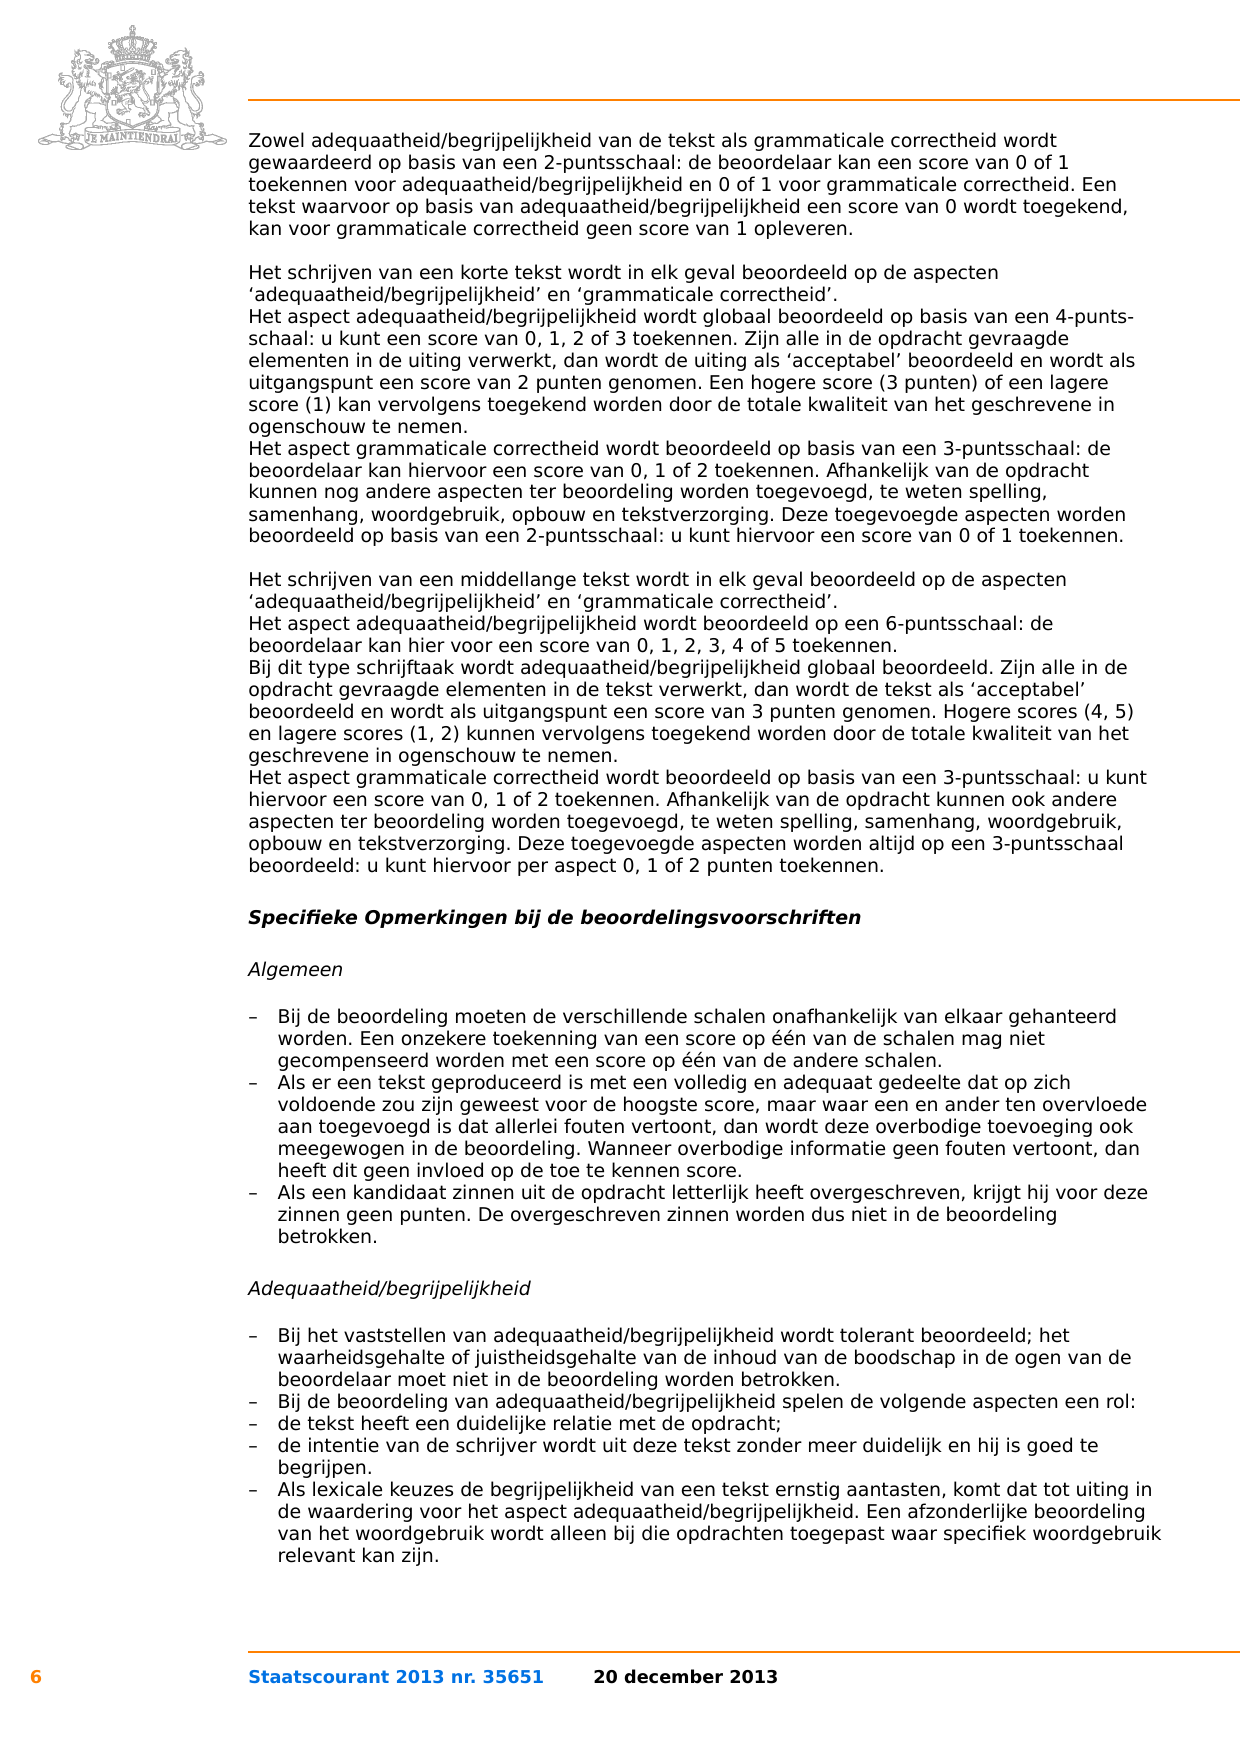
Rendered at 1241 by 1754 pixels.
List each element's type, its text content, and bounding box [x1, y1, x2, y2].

text Het aspect adequaatheid/begrijpelijkheid wordt beoordeeld op een 6-puntsschaal: de beoordelaar kan hier voor een score van 0, 1, 2, 3, 4 of 5 toekennen. [248, 613, 1163, 657]
text – Bij de beoordeling moeten de verschillende schalen onafhankelijk van elkaar gehanteerd worden. Een onzekere toekenning van een score op één van de schalen mag niet gecompenseerd worden met een score op één van de andere schalen. [248, 1006, 1163, 1072]
subtitle Algemeen [248, 959, 1163, 981]
text Het schrijven van een middellange tekst wordt in elk geval beoordeeld op de aspecten ‘adequaatheid/begrijpelijkheid’ en ‘grammaticale correctheid’. [248, 569, 1163, 613]
text Bij dit type schrijftaak wordt adequaatheid/begrijpelijkheid globaal beoordeeld. Zijn alle in de opdracht gevraagde elementen in de tekst verwerkt, dan wordt de tekst als ‘acceptabel’ beoordeeld en wordt als uitgangspunt een score van 3 punten genomen. Hogere scores (4, 5) en lagere scores (1, 2) kunnen vervolgens toegekend worden door de totale kwaliteit van het geschrevene in ogenschouw te nemen. [248, 657, 1163, 767]
subtitle Adequaatheid/begrijpelijkheid [248, 1278, 1163, 1300]
text – Bij de beoordeling van adequaatheid/begrijpelijkheid spelen de volgende aspecten een rol: [248, 1391, 1163, 1413]
text Het aspect grammaticale correctheid wordt beoordeeld op basis van een 3-puntsschaal: u kunt hiervoor een score van 0, 1 of 2 toekennen. Afhankelijk van de opdracht kunnen ook andere aspecten ter beoordeling worden toegevoegd, te weten spelling, samenhang, woordgebruik, opbouw en tekstverzorging. Deze toegevoegde aspecten worden altijd op een 3-puntsschaal beoordeeld: u kunt hiervoor per aspect 0, 1 of 2 punten toekennen. [248, 767, 1163, 877]
text – Als een kandidaat zinnen uit de opdracht letterlijk heeft overgeschreven, krijgt hij voor deze zinnen geen punten. De overgeschreven zinnen worden dus niet in de beoordeling betrokken. [248, 1182, 1163, 1248]
text – de intentie van de schrijver wordt uit deze tekst zonder meer duidelijk en hij is goed te begrijpen. [248, 1434, 1163, 1478]
text Het schrijven van een korte tekst wordt in elk geval beoordeeld op de aspecten ‘adequaatheid/begrijpelijkheid’ en ‘grammaticale correctheid’. [248, 262, 1163, 306]
text Zowel adequaatheid/begrijpelijkheid van de tekst als grammaticale correctheid wordt gewaardeerd op basis van een 2-puntsschaal: de beoordelaar kan een score van 0 of 1 toekennen voor adequaatheid/begrijpelijkheid en 0 of 1 voor grammaticale correctheid. Een tekst waarvoor op basis van adequaatheid/begrijpelijkheid een score van 0 wordt toegekend, kan voor grammaticale correctheid geen score van 1 opleveren. [248, 130, 1163, 240]
text – Als er een tekst geproduceerd is met een volledig en adequaat gedeelte dat op zich voldoende zou zijn geweest voor de hoogste score, maar waar een en ander ten overvloede aan toegevoegd is dat allerlei fouten vertoont, dan wordt deze overbodige toevoeging ook meegewogen in de beoordeling. Wanneer overbodige informatie geen fouten vertoont, dan heeft dit geen invloed op de toe te kennen score. [248, 1072, 1163, 1182]
text – Als lexicale keuzes de begrijpelijkheid van een tekst ernstig aantasten, komt dat tot uiting in de waardering voor het aspect adequaatheid/begrijpelijkheid. Een afzonderlijke beoordeling van het woordgebruik wordt alleen bij die opdrachten toegepast waar specifiek woordgebruik relevant kan zijn. [248, 1478, 1163, 1566]
text – Bij het vaststellen van adequaatheid/begrijpelijkheid wordt tolerant beoordeeld; het waarheidsgehalte of juistheidsgehalte van de inhoud van de boodschap in de ogen van de beoordelaar moet niet in de beoordeling worden betrokken. [248, 1325, 1163, 1391]
text Het aspect grammaticale correctheid wordt beoordeeld op basis van een 3-puntsschaal: de beoordelaar kan hiervoor een score van 0, 1 of 2 toekennen. Afhankelijk van de opdracht kunnen nog andere aspecten ter beoordeling worden toegevoegd, te weten spelling, samenhang, woordgebruik, opbouw en tekstverzorging. Deze toegevoegde aspecten worden beoordeeld op basis van een 2-puntsschaal: u kunt hiervoor een score van 0 of 1 toekennen. [248, 437, 1163, 547]
text – de tekst heeft een duidelijke relatie met de opdracht; [248, 1413, 1163, 1434]
text Het aspect adequaatheid/begrijpelijkheid wordt globaal beoordeeld op basis van een 4-punts-schaal: u kunt een score van 0, 1, 2 of 3 toekennen. Zijn alle in de opdracht gevraagde elementen in de uiting verwerkt, dan wordt de uiting als ‘acceptabel’ beoordeeld en wordt als uitgangspunt een score van 2 punten genomen. Een hogere score (3 punten) of een lagere score (1) kan vervolgens toegekend worden door de totale kwaliteit van het geschrevene in ogenschouw te nemen. [248, 306, 1163, 437]
picture [38, 25, 227, 150]
subtitle Specifieke Opmerkingen bij de beoordelingsvoorschriften [248, 907, 1163, 929]
